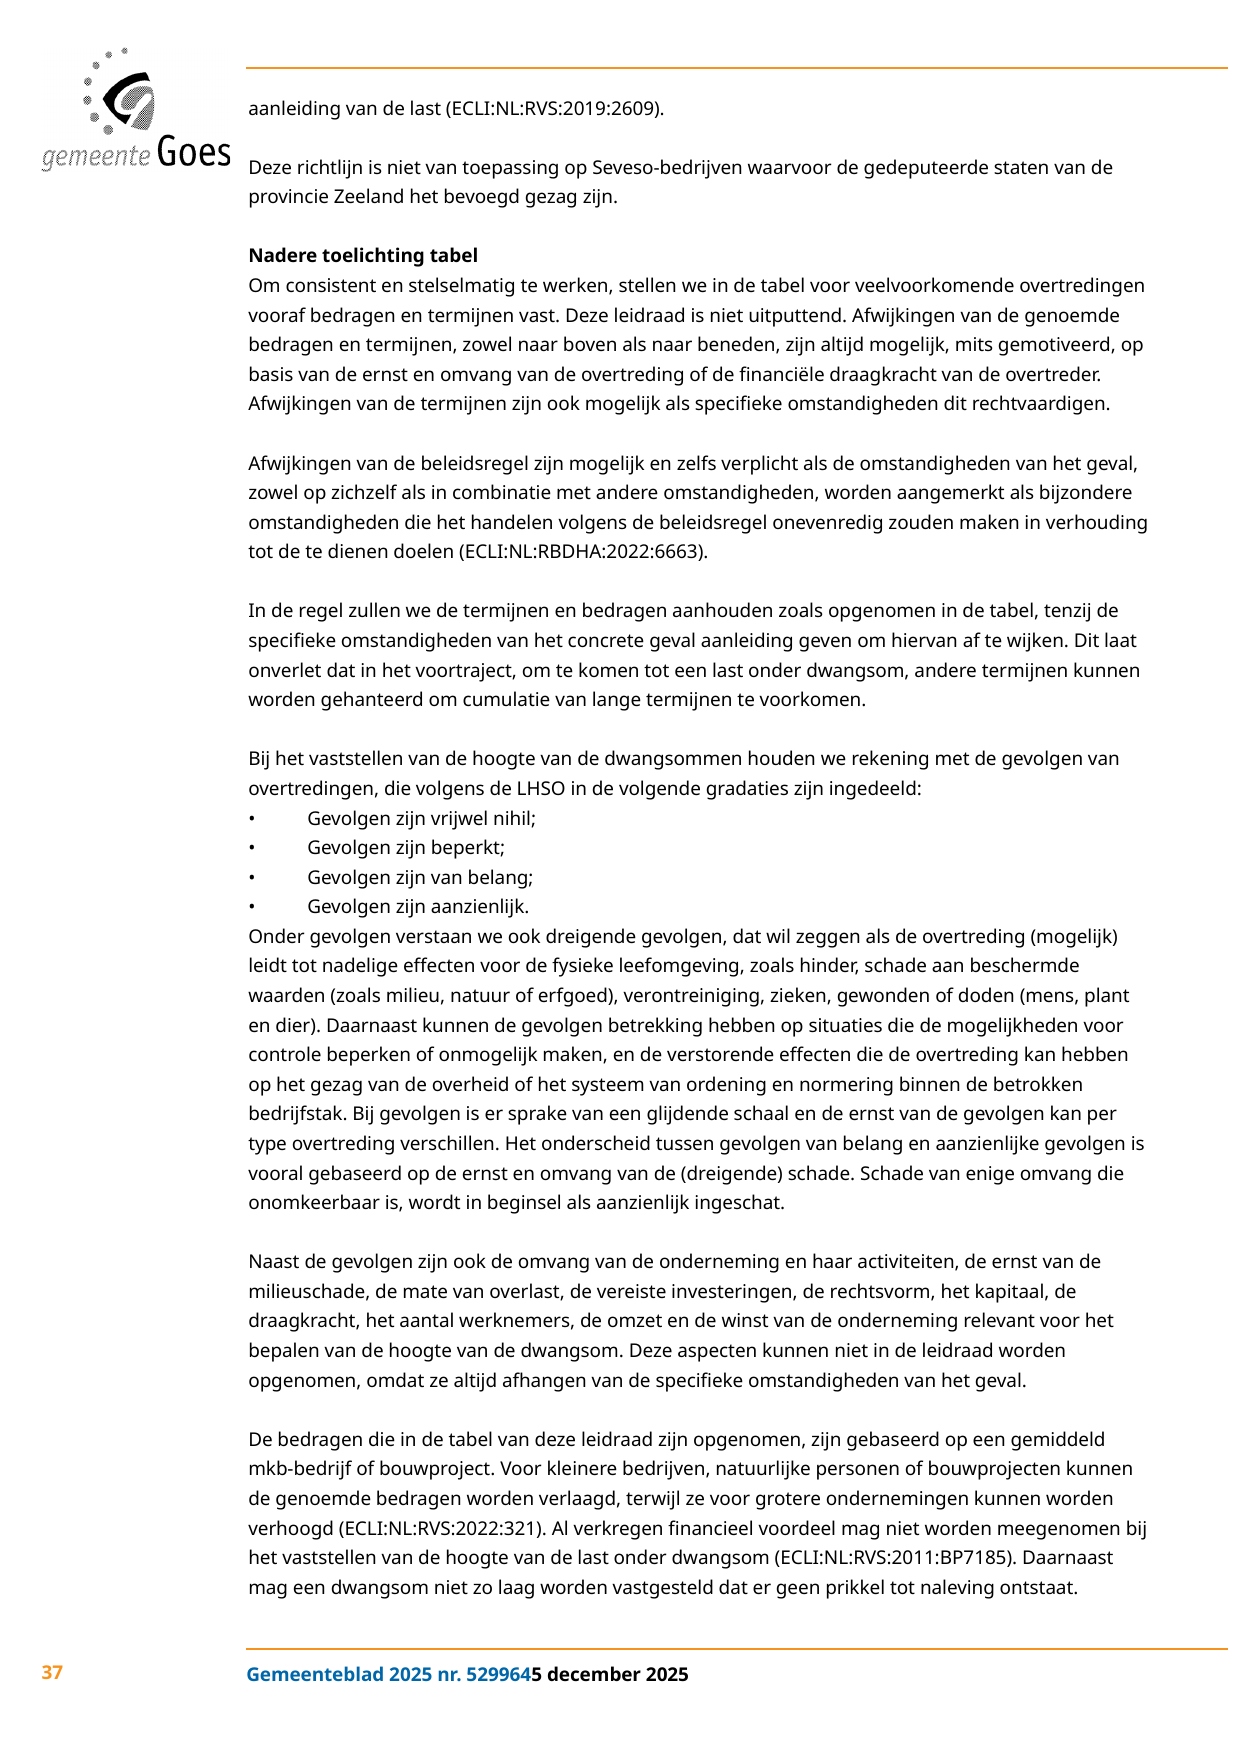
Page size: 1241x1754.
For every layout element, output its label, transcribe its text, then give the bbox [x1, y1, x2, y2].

list Gevolgen zijn aanzienlijk. [248, 893, 1152, 919]
text Naast de gevolgen zijn ook de omvang van de onderneming en haar activiteiten, de ernst van de milieuschade, de mate van overlast, de vereiste investeringen, de rechtsvorm, het kapitaal, de draagkracht, het aantal werknemers, de omzet en de winst van de onderneming relevant voor het bepalen van de hoogte van de dwangsom. Deze aspecten kunnen niet in de leidraad worden opgenomen, omdat ze altijd afhangen van de specifieke omstandigheden van het geval. [248, 1248, 1152, 1393]
text Onder gevolgen verstaan we ook dreigende gevolgen, dat wil zeggen als de overtreding (mogelijk) leidt tot nadelige effecten voor de fysieke leefomgeving, zoals hinder, schade aan beschermde waarden (zoals milieu, natuur of erfgoed), verontreiniging, zieken, gewonden of doden (mens, plant en dier). Daarnaast kunnen de gevolgen betrekking hebben op situaties die de mogelijkheden voor controle beperken of onmogelijk maken, en de verstorende effecten die de overtreding kan hebben op het gezag van de overheid of het systeem van ordening en normering binnen de betrokken bedrijfstak. Bij gevolgen is er sprake van een glijdende schaal en de ernst van de gevolgen kan per type overtreding verschillen. Het onderscheid tussen gevolgen van belang en aanzienlijke gevolgen is vooral gebaseerd op de ernst en omvang van de (dreigende) schade. Schade van enige omvang die onomkeerbaar is, wordt in beginsel als aanzienlijk ingeschat. [248, 923, 1152, 1215]
list Gevolgen zijn beperkt; [248, 834, 1152, 860]
text Nadere toelichting tabel [248, 243, 1152, 268]
text Bij het vaststellen van de hoogte van de dwangsommen houden we rekening met de gevolgen van overtredingen, die volgens de LHSO in de volgende gradaties zijn ingedeeld: [248, 746, 1152, 801]
text In de regel zullen we de termijnen en bedragen aanhouden zoals opgenomen in de tabel, tenzij de specifieke omstandigheden van het concrete geval aanleiding geven om hiervan af te wijken. Dit laat onverlet dat in het voortraject, om te komen tot een last onder dwangsom, andere termijnen kunnen worden gehanteerd om cumulatie van lange termijnen te voorkomen. [248, 598, 1152, 712]
list Gevolgen zijn vrijwel nihil; [248, 805, 1152, 831]
text Om consistent en stelselmatig te werken, stellen we in de tabel voor veelvoorkomende overtredingen vooraf bedragen en termijnen vast. Deze leidraad is niet uitputtend. Afwijkingen van de genoemde bedragen en termijnen, zowel naar boven als naar beneden, zijn altijd mogelijk, mits gemotiveerd, op basis van de ernst en omvang van de overtreding of de financiële draagkracht van de overtreder. Afwijkingen van de termijnen zijn ook mogelijk als specifieke omstandigheden dit rechtvaardigen. [248, 272, 1152, 416]
text aanleiding van de last (ECLI:NL:RVS:2019:2609). [248, 95, 1152, 121]
text Afwijkingen van de beleidsregel zijn mogelijk en zelfs verplicht als de omstandigheden van het geval, zowel op zichzelf als in combinatie met andere omstandigheden, worden aangemerkt als bijzondere omstandigheden die het handelen volgens de beleidsregel onevenredig zouden maken in verhouding tot de te dienen doelen (ECLI:NL:RBDHA:2022:6663). [248, 450, 1152, 564]
list Gevolgen zijn van belang; [248, 864, 1152, 890]
text Deze richtlijn is niet van toepassing op Seveso-bedrijven waarvoor de gedeputeerde staten van de provincie Zeeland het bevoegd gezag zijn. [248, 154, 1152, 209]
picture [41, 47, 231, 172]
text De bedragen die in de tabel van deze leidraad zijn opgenomen, zijn gebaseerd op een gemiddeld mkb-bedrijf of bouwproject. Voor kleinere bedrijven, natuurlijke personen of bouwprojecten kunnen de genoemde bedragen worden verlaagd, terwijl ze voor grotere ondernemingen kunnen worden verhoogd (ECLI:NL:RVS:2022:321). Al verkregen financieel voordeel mag niet worden meegenomen bij het vaststellen van de hoogte van de last onder dwangsom (ECLI:NL:RVS:2011:BP7185). Daarnaast mag een dwangsom niet zo laag worden vastgesteld dat er geen prikkel tot naleving ontstaat. [248, 1426, 1152, 1600]
